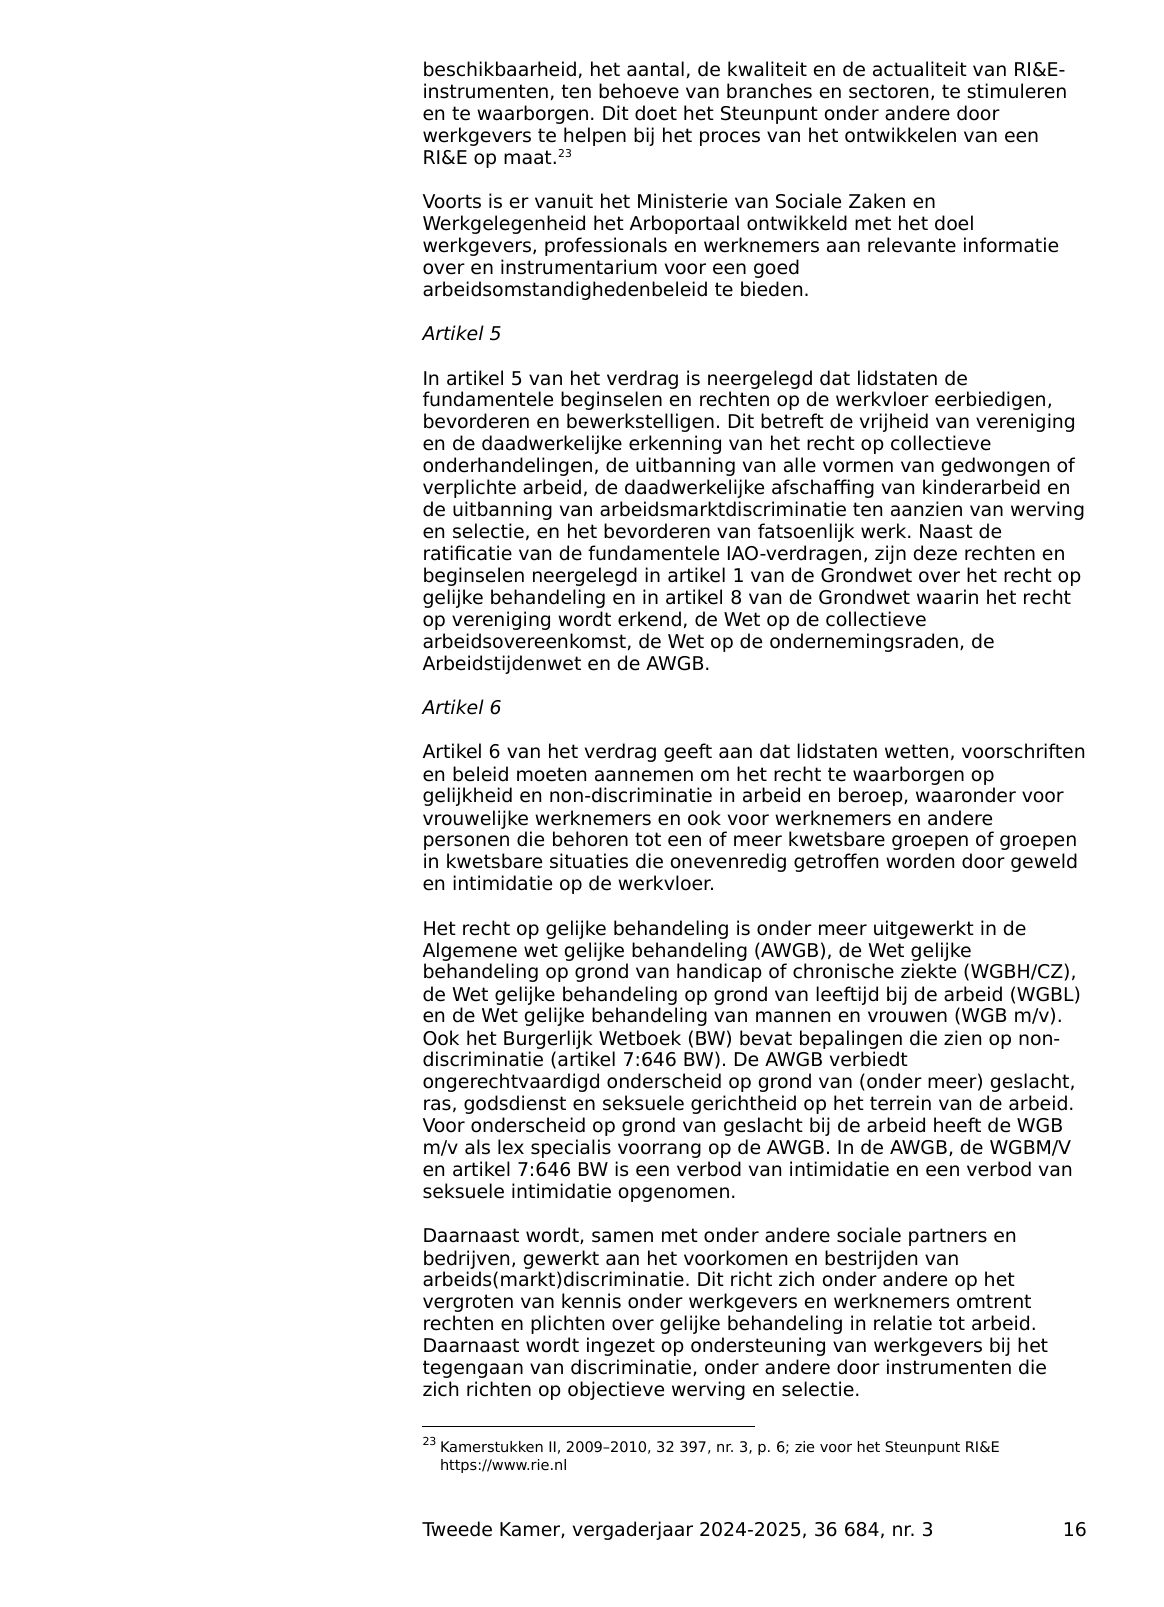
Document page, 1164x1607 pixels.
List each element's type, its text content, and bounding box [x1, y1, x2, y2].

text beschikbaarheid, het aantal, de kwaliteit en de actualiteit van RI&E-instrumenten, ten behoeve van branches en sectoren, te stimuleren en te waarborgen. Dit doet het Steunpunt onder andere door werkgevers te helpen bij het proces van het ontwikkelen van een RI&E op maat. [422, 59, 1087, 169]
text Voorts is er vanuit het Ministerie van Sociale Zaken en Werkgelegenheid het Arboportaal ontwikkeld met het doel werkgevers, professionals en werknemers aan relevante informatie over en instrumentarium voor een goed arbeidsomstandighedenbeleid te bieden. [422, 191, 1087, 301]
text Kamerstukken II, 2009–2010, 32 397, nr. 3, p. 6; zie voor het Steunpunt RI&E https://www.rie.nl [422, 1435, 1087, 1474]
text Het recht op gelijke behandeling is onder meer uitgewerkt in de Algemene wet gelijke behandeling (AWGB), de Wet gelijke behandeling op grond van handicap of chronische ziekte (WGBH/CZ), de Wet gelijke behandeling op grond van leeftijd bij de arbeid (WGBL) en de Wet gelijke behandeling van mannen en vrouwen (WGB m/v). Ook het Burgerlijk Wetboek (BW) bevat bepalingen die zien op non-discriminatie (artikel 7:646 BW). De AWGB verbiedt ongerechtvaardigd onderscheid op grond van (onder meer) geslacht, ras, godsdienst en seksuele gerichtheid op het terrein van de arbeid. Voor onderscheid op grond van geslacht bij de arbeid heeft de WGB m/v als lex specialis voorrang op de AWGB. In de AWGB, de WGBM/V en artikel 7:646 BW is een verbod van intimidatie en een verbod van seksuele intimidatie opgenomen. [422, 917, 1087, 1203]
text In artikel 5 van het verdrag is neergelegd dat lidstaten de fundamentele beginselen en rechten op de werkvloer eerbiedigen, bevorderen en bewerkstelligen. Dit betreft de vrijheid van vereniging en de daadwerkelijke erkenning van het recht op collectieve onderhandelingen, de uitbanning van alle vormen van gedwongen of verplichte arbeid, de daadwerkelijke afschaffing van kinderarbeid en de uitbanning van arbeidsmarktdiscriminatie ten aanzien van werving en selectie, en het bevorderen van fatsoenlijk werk. Naast de ratificatie van de fundamentele IAO-verdragen, zijn deze rechten en beginselen neergelegd in artikel 1 van de Grondwet over het recht op gelijke behandeling en in artikel 8 van de Grondwet waarin het recht op vereniging wordt erkend, de Wet op de collectieve arbeidsovereenkomst, de Wet op de ondernemingsraden, de Arbeidstijdenwet en de AWGB. [422, 367, 1087, 675]
text Daarnaast wordt, samen met onder andere sociale partners en bedrijven, gewerkt aan het voorkomen en bestrijden van arbeids(markt)discriminatie. Dit richt zich onder andere op het vergroten van kennis onder werkgevers en werknemers omtrent rechten en plichten over gelijke behandeling in relatie tot arbeid. Daarnaast wordt ingezet op ondersteuning van werkgevers bij het tegengaan van discriminatie, onder andere door instrumenten die zich richten op objectieve werving en selectie. [422, 1225, 1087, 1401]
subtitle Artikel 5 [422, 323, 1087, 345]
text Artikel 6 van het verdrag geeft aan dat lidstaten wetten, voorschriften en beleid moeten aannemen om het recht te waarborgen op gelijkheid en non-discriminatie in arbeid en beroep, waaronder voor vrouwelijke werknemers en ook voor werknemers en andere personen die behoren tot een of meer kwetsbare groepen of groepen in kwetsbare situaties die onevenredig getroffen worden door geweld en intimidatie op de werkvloer. [422, 741, 1087, 895]
subtitle Artikel 6 [422, 697, 1087, 719]
